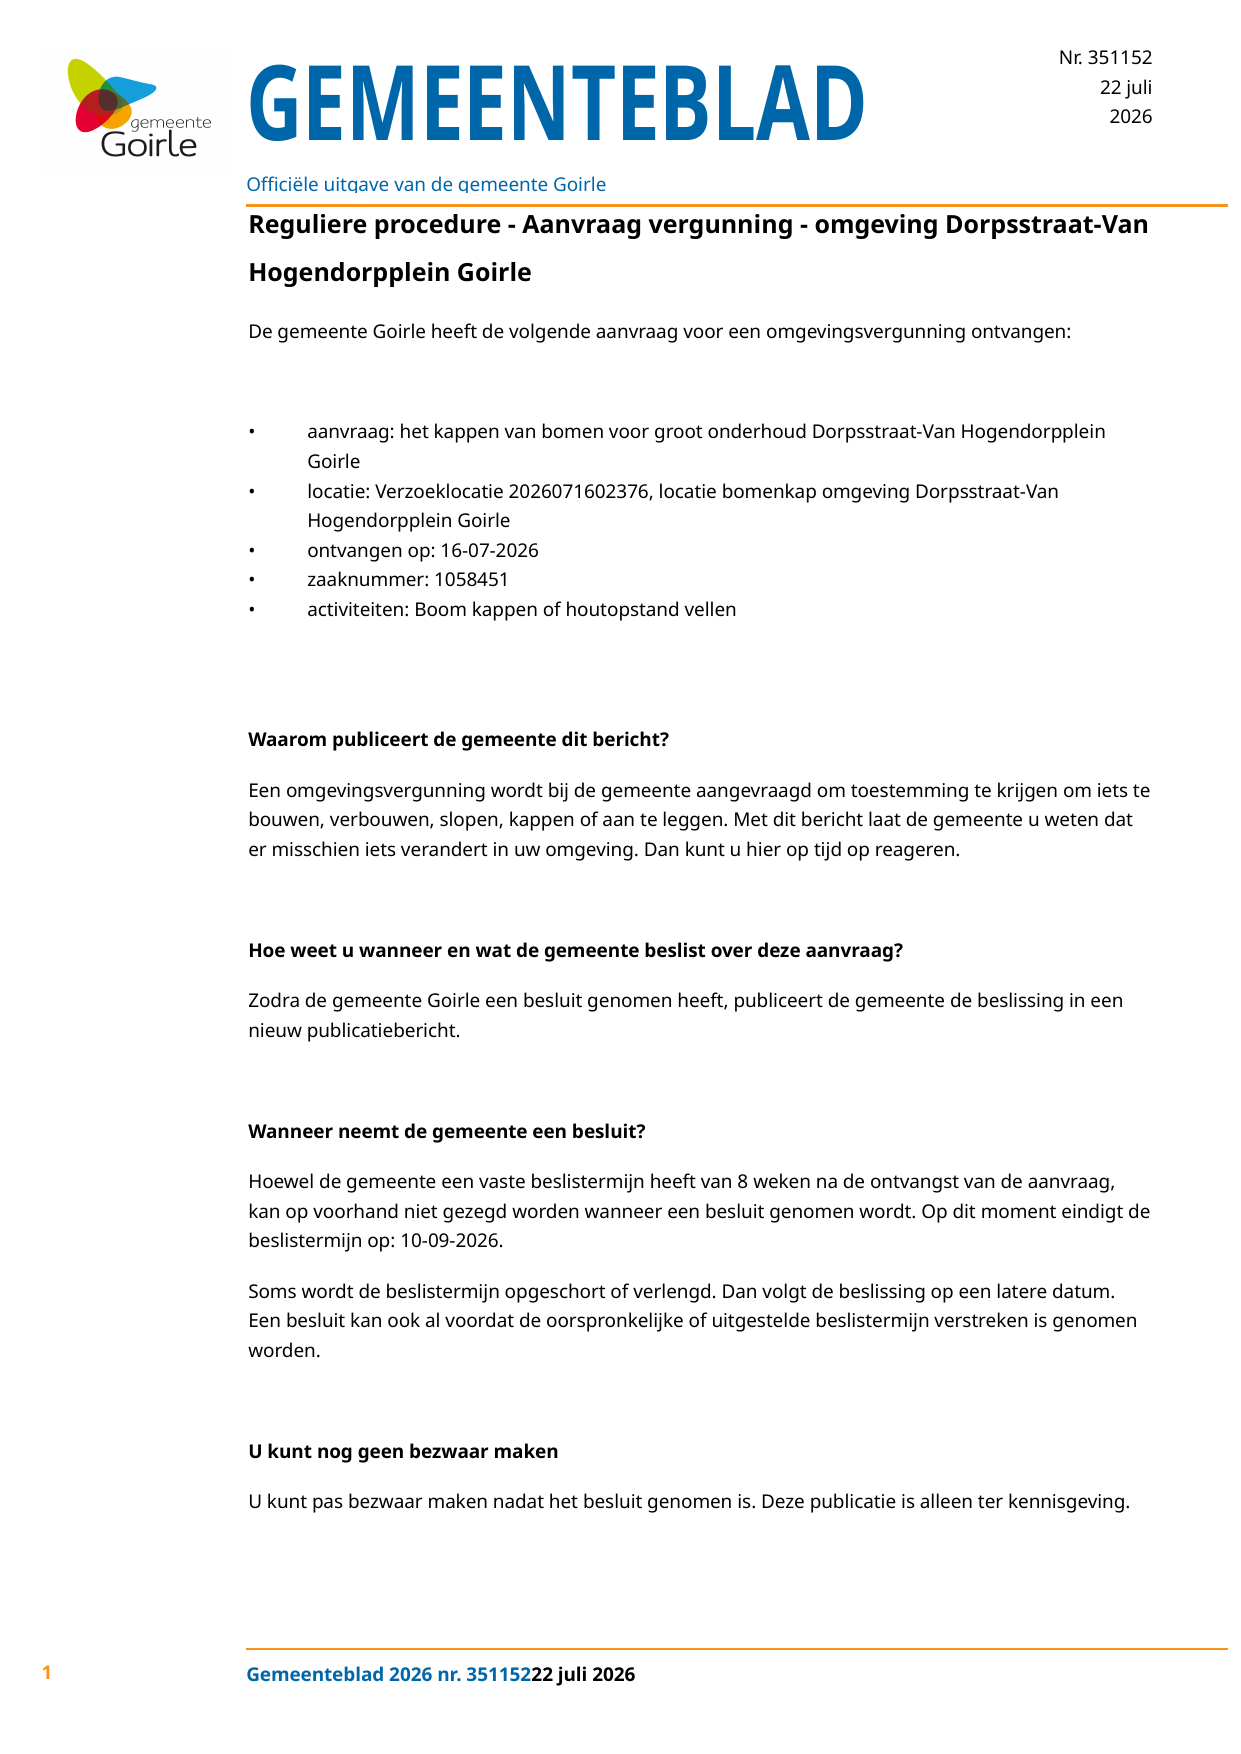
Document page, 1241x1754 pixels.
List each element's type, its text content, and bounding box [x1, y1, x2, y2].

text Reguliere procedure - Aanvraag vergunning - omgeving Dorpsstraat-Van Hogendorpplein Goirle [248, 207, 1152, 288]
picture [41, 47, 231, 172]
list ontvangen op: 16-07-2026 [248, 537, 1152, 563]
text Wanneer neemt de gemeente een besluit? [248, 1118, 1152, 1144]
list activiteiten: Boom kappen of houtopstand vellen [248, 596, 1152, 622]
list aanvraag: het kappen van bomen voor groot onderhoud Dorpsstraat-Van Hogendorpplein Goirle [248, 419, 1152, 474]
list zaaknummer: 1058451 [248, 567, 1152, 592]
text De gemeente Goirle heeft de volgende aanvraag voor een omgevingsvergunning ontvangen: [248, 318, 1152, 344]
text Hoewel de gemeente een vaste beslistermijn heeft van 8 weken na de ontvangst van de aanvraag, kan op voorhand niet gezegd worden wanneer een besluit genomen wordt. Op dit moment eindigt de beslistermijn op: 10-09-2026. [248, 1168, 1152, 1253]
text Soms wordt de beslistermijn opgeschort of verlengd. Dan volgt de beslissing op een latere datum. Een besluit kan ook al voordat de oorspronkelijke of uitgestelde beslistermijn verstreken is genomen worden. [248, 1278, 1152, 1363]
list locatie: Verzoeklocatie 2026071602376, locatie bomenkap omgeving Dorpsstraat-Van Hogendorpplein Goirle [248, 478, 1152, 533]
text U kunt pas bezwaar maken nadat het besluit genomen is. Deze publicatie is alleen ter kennisgeving. [248, 1488, 1152, 1514]
text Waarom publiceert de gemeente dit bericht? [248, 727, 1152, 752]
text Zodra de gemeente Goirle een besluit genomen heeft, publiceert de gemeente de beslissing in een nieuw publicatiebericht. [248, 987, 1152, 1043]
text Een omgevingsvergunning wordt bij de gemeente aangevraagd om toestemming te krijgen om iets te bouwen, verbouwen, slopen, kappen of aan te leggen. Met dit bericht laat de gemeente u weten dat er misschien iets verandert in uw omgeving. Dan kunt u hier op tijd op reageren. [248, 777, 1152, 862]
text Hoe weet u wanneer en wat de gemeente beslist over deze aanvraag? [248, 937, 1152, 963]
text U kunt nog geen bezwaar maken [248, 1438, 1152, 1464]
